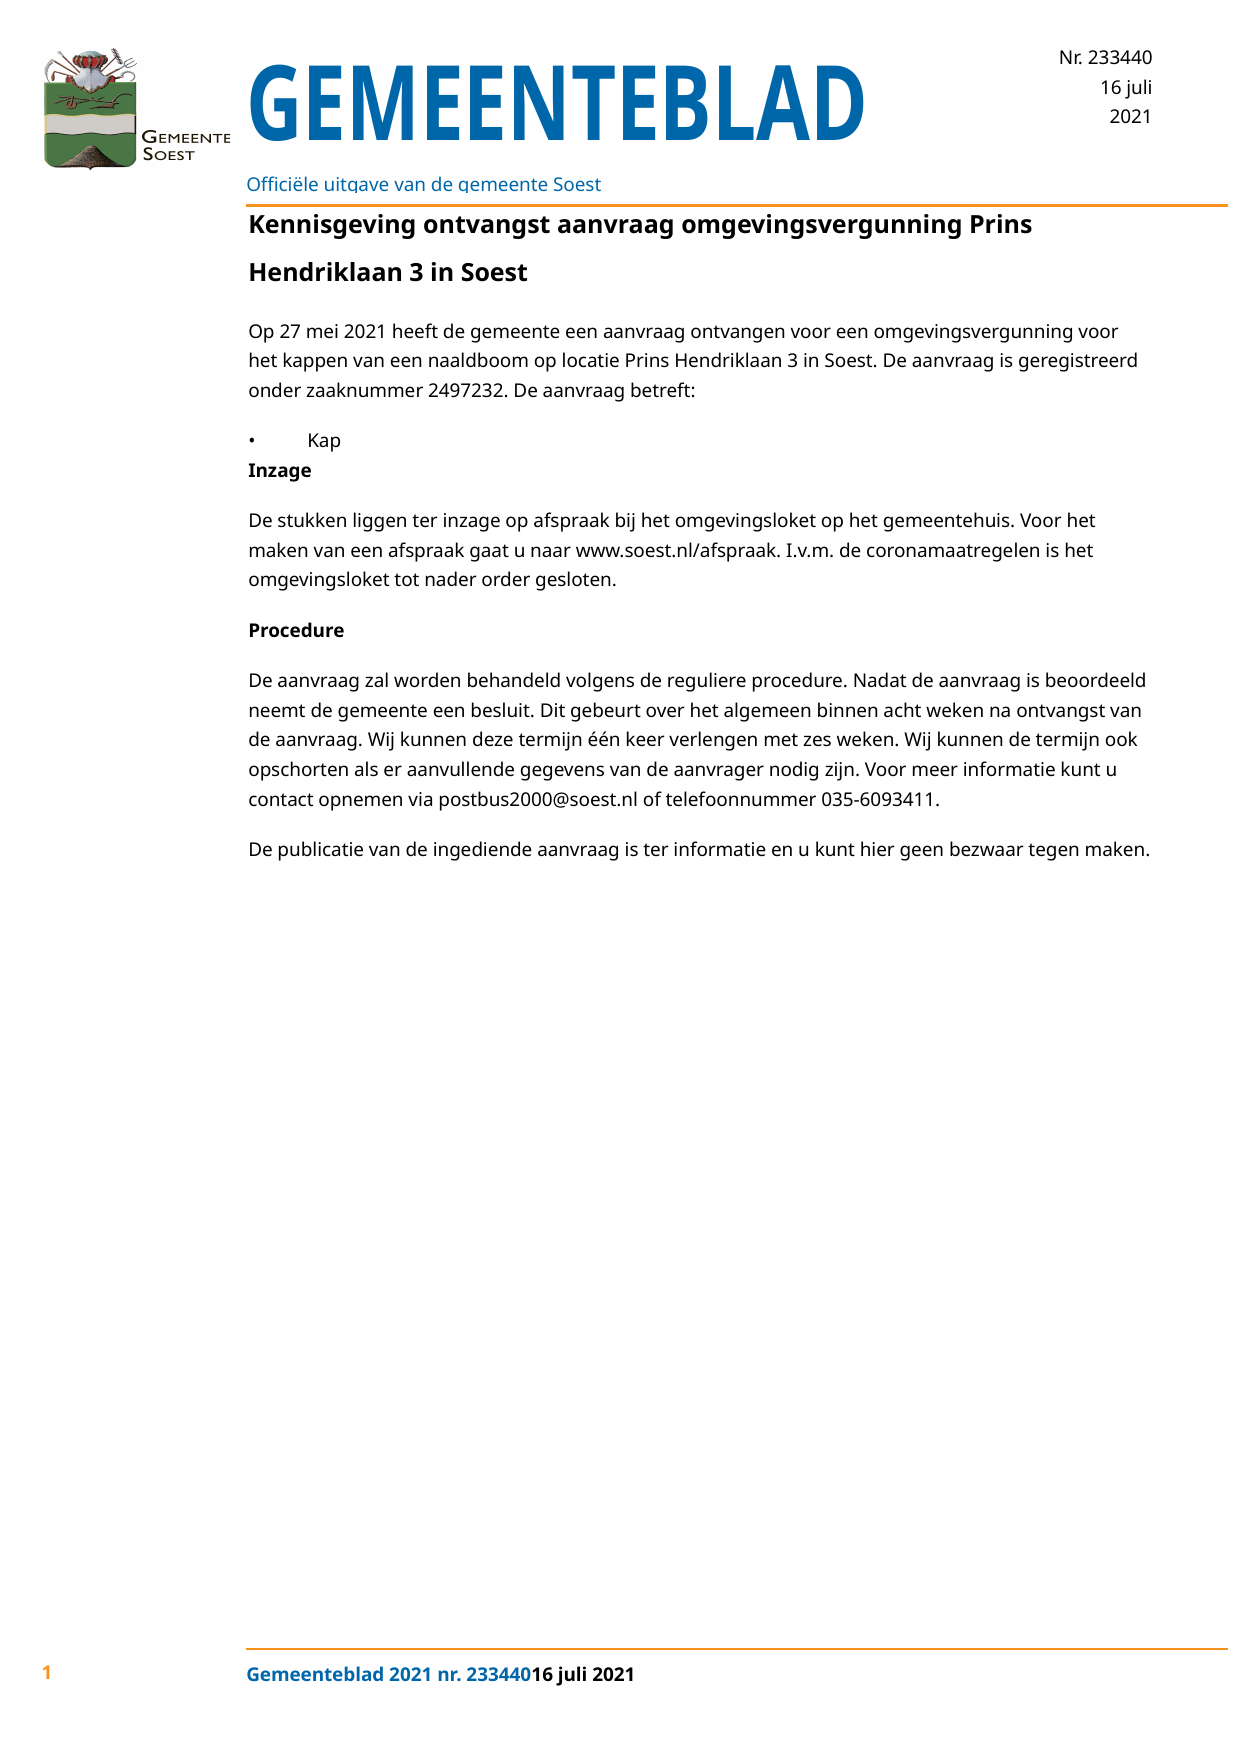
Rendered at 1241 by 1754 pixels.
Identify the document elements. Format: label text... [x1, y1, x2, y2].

text Op 27 mei 2021 heeft de gemeente een aanvraag ontvangen voor een omgevingsvergunning voor het kappen van een naaldboom op locatie Prins Hendriklaan 3 in Soest. De aanvraag is geregistreerd onder zaaknummer 2497232. De aanvraag betreft: [248, 318, 1152, 403]
text Procedure [248, 617, 1152, 643]
text Kennisgeving ontvangst aanvraag omgevingsvergunning Prins Hendriklaan 3 in Soest [248, 207, 1152, 288]
text De publicatie van de ingediende aanvraag is ter informatie en u kunt hier geen bezwaar tegen maken. [248, 836, 1152, 862]
text De stukken liggen ter inzage op afspraak bij het omgevingsloket op het gemeentehuis. Voor het maken van een afspraak gaat u naar www.soest.nl/afspraak. I.v.m. de coronamaatregelen is het omgevingsloket tot nader order gesloten. [248, 507, 1152, 592]
text De aanvraag zal worden behandeld volgens de reguliere procedure. Nadat de aanvraag is beoordeeld neemt de gemeente een besluit. Dit gebeurt over het algemeen binnen acht weken na ontvangst van de aanvraag. Wij kunnen deze termijn één keer verlengen met zes weken. Wij kunnen de termijn ook opschorten als er aanvullende gegevens van de aanvrager nodig zijn. Voor meer informatie kunt u contact opnemen via postbus2000@soest.nl of telefoonnummer 035-6093411. [248, 667, 1152, 812]
picture [41, 47, 231, 172]
text Inzage [248, 457, 1152, 483]
list Kap [248, 427, 1152, 453]
